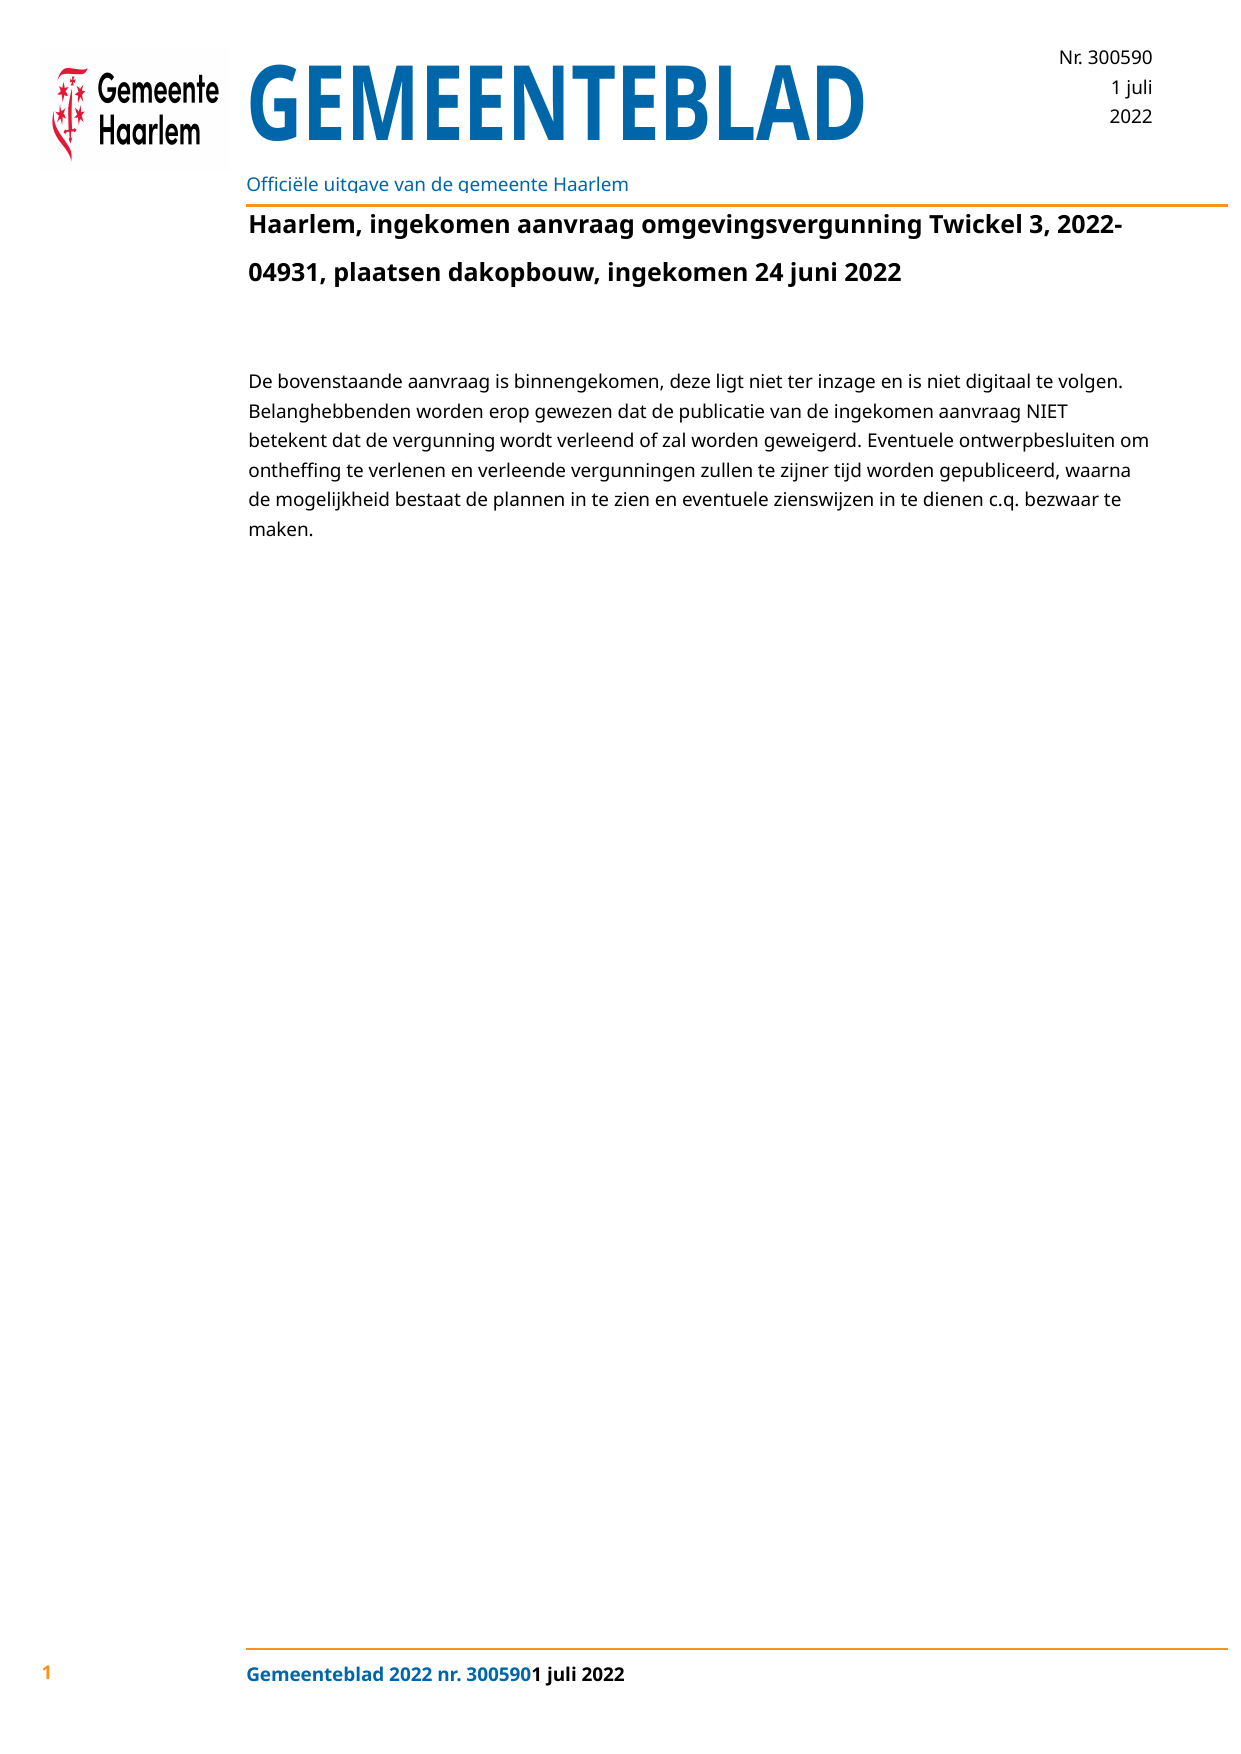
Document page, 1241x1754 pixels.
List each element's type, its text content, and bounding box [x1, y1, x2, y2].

picture [41, 47, 231, 172]
text De bovenstaande aanvraag is binnengekomen, deze ligt niet ter inzage en is niet digitaal te volgen. Belanghebbenden worden erop gewezen dat de publicatie van de ingekomen aanvraag NIET betekent dat de vergunning wordt verleend of zal worden geweigerd. Eventuele ontwerpbesluiten om ontheffing te verlenen en verleende vergunningen zullen te zijner tijd worden gepubliceerd, waarna de mogelijkheid bestaat de plannen in te zien en eventuele zienswijzen in te dienen c.q. bezwaar te maken. [248, 368, 1152, 542]
text Haarlem, ingekomen aanvraag omgevingsvergunning Twickel 3, 2022-04931, plaatsen dakopbouw, ingekomen 24 juni 2022 [248, 207, 1152, 288]
